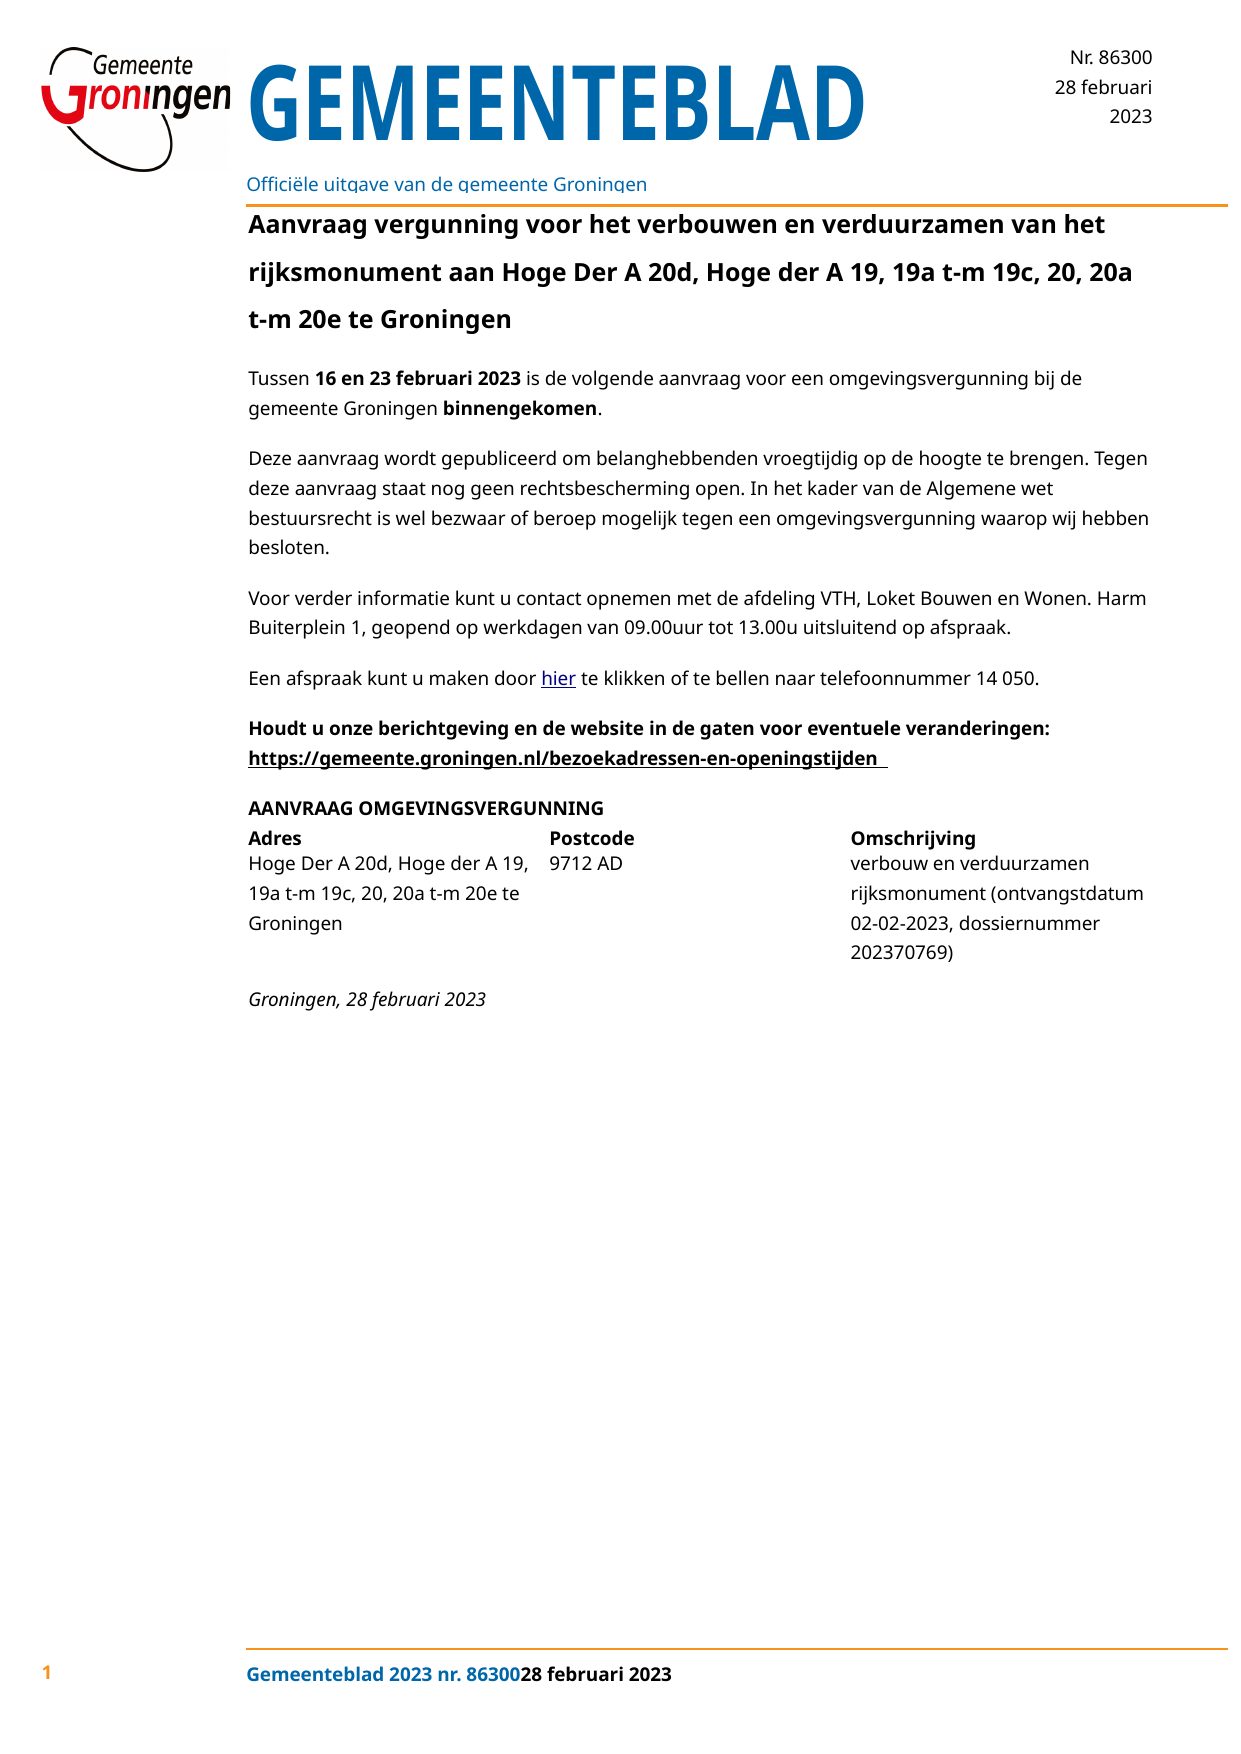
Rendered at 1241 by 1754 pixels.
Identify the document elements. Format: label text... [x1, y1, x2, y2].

table_header Adres [248, 825, 549, 851]
picture [41, 47, 231, 172]
text AANVRAAG OMGEVINGSVERGUNNING [248, 795, 1152, 821]
text Een afspraak kunt u maken door hier te klikken of te bellen naar telefoonnummer 14 050. [248, 665, 1152, 690]
text Tussen 16 en 23 februari 2023 is de volgende aanvraag voor een omgevingsvergunning bij de gemeente Groningen binnengekomen. [248, 366, 1152, 421]
table_cell Hoge Der A 20d, Hoge der A 19, 19a t-m 19c, 20, 20a t-m 20e te Groningen [248, 851, 549, 965]
text Voor verder informatie kunt u contact opnemen met de afdeling VTH, Loket Bouwen en Wonen. Harm Buiterplein 1, geopend op werkdagen van 09.00uur tot 13.00u uitsluitend op afspraak. [248, 585, 1152, 640]
table_cell verbouw en verduurzamen rijksmonument (ontvangstdatum 02-02-2023, dossiernummer 202370769) [850, 851, 1152, 965]
table_header Postcode [549, 825, 850, 851]
text Houdt u onze berichtgeving en de website in de gaten voor eventuele veranderingen: https://gemeente.groningen.nl/bezoekadressen-en-openingstijden [248, 715, 1152, 770]
text Aanvraag vergunning voor het verbouwen en verduurzamen van het rijksmonument aan Hoge Der A 20d, Hoge der A 19, 19a t-m 19c, 20, 20a t-m 20e te Groningen [248, 207, 1152, 336]
text Deze aanvraag wordt gepubliceerd om belanghebbenden vroegtijdig op de hoogte te brengen. Tegen deze aanvraag staat nog geen rechtsbescherming open. In het kader van de Algemene wet bestuursrecht is wel bezwaar of beroep mogelijk tegen een omgevingsvergunning waarop wij hebben besloten. [248, 446, 1152, 560]
table_header Omschrijving [850, 825, 1152, 851]
table_cell 9712 AD [549, 851, 850, 965]
text Groningen, 28 februari 2023 [248, 986, 1152, 1012]
